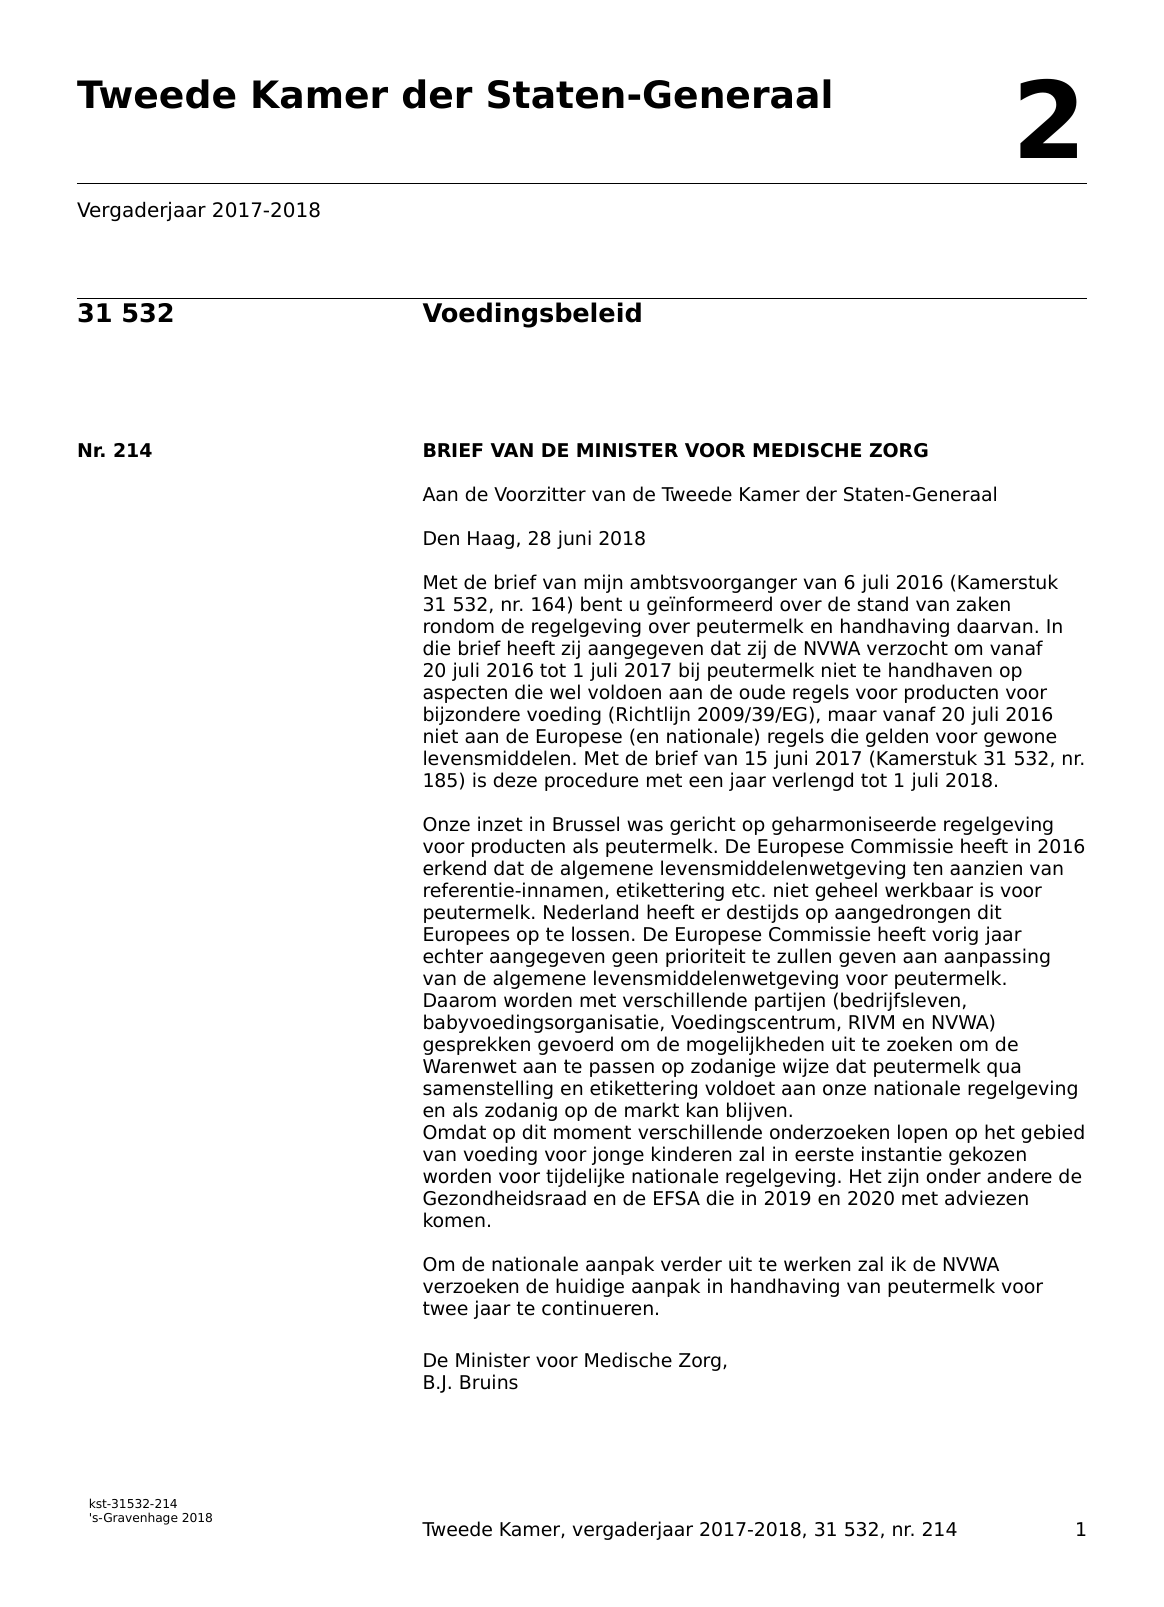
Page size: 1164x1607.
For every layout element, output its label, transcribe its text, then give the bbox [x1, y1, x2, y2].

text Omdat op dit moment verschillende onderzoeken lopen op het gebied van voeding voor jonge kinderen zal in eerste instantie gekozen worden voor tijdelijke nationale regelgeving. Het zijn onder andere de Gezondheidsraad en de EFSA die in 2019 en 2020 met adviezen komen. [422, 1122, 1087, 1232]
text 's-Gravenhage 2018 [88, 1511, 323, 1525]
text Onze inzet in Brussel was gericht op geharmoniseerde regelgeving voor producten als peutermelk. De Europese Commissie heeft in 2016 erkend dat de algemene levensmiddelenwetgeving ten aanzien van referentie-innamen, etikettering etc. niet geheel werkbaar is voor peutermelk. Nederland heeft er destijds op aangedrongen dit Europees op te lossen. De Europese Commissie heeft vorig jaar echter aangegeven geen prioriteit te zullen geven aan aanpassing van de algemene levensmiddelenwetgeving voor peutermelk. [422, 814, 1087, 990]
text De Minister voor Medische Zorg, B.J. Bruins [422, 1350, 1087, 1394]
text kst-31532-214 [88, 1497, 323, 1511]
table_header 2 [886, 59, 1087, 183]
text Daarom worden met verschillende partijen (bedrijfsleven, babyvoedingsorganisatie, Voedingscentrum, RIVM en NVWA) gesprekken gevoerd om de mogelijkheden uit te zoeken om de Warenwet aan te passen op zodanige wijze dat peutermelk qua samenstelling en etikettering voldoet aan onze nationale regelgeving en als zodanig op de markt kan blijven. [422, 990, 1087, 1122]
subtitle Nr. 214 BRIEF VAN DE MINISTER VOOR MEDISCHE ZORG [77, 440, 1087, 462]
table_cell Vergaderjaar 2017-2018 [77, 184, 1087, 298]
text Den Haag, 28 juni 2018 [422, 528, 1087, 550]
text Om de nationale aanpak verder uit te werken zal ik de NVWA verzoeken de huidige aanpak in handhaving van peutermelk voor twee jaar te continueren. [422, 1254, 1087, 1320]
table_header Tweede Kamer der Staten-Generaal [77, 59, 886, 183]
subtitle 31 532 Voedingsbeleid [77, 299, 1087, 329]
text Aan de Voorzitter van de Tweede Kamer der Staten-Generaal [422, 484, 1087, 506]
text Met de brief van mijn ambtsvoorganger van 6 juli 2016 (Kamerstuk 31 532, nr. 164) bent u geïnformeerd over de stand van zaken rondom de regelgeving over peutermelk en handhaving daarvan. In die brief heeft zij aangegeven dat zij de NVWA verzocht om vanaf 20 juli 2016 tot 1 juli 2017 bij peutermelk niet te handhaven op aspecten die wel voldoen aan de oude regels voor producten voor bijzondere voeding (Richtlijn 2009/39/EG), maar vanaf 20 juli 2016 niet aan de Europese (en nationale) regels die gelden voor gewone levensmiddelen. Met de brief van 15 juni 2017 (Kamerstuk 31 532, nr. 185) is deze procedure met een jaar verlengd tot 1 juli 2018. [422, 572, 1087, 792]
